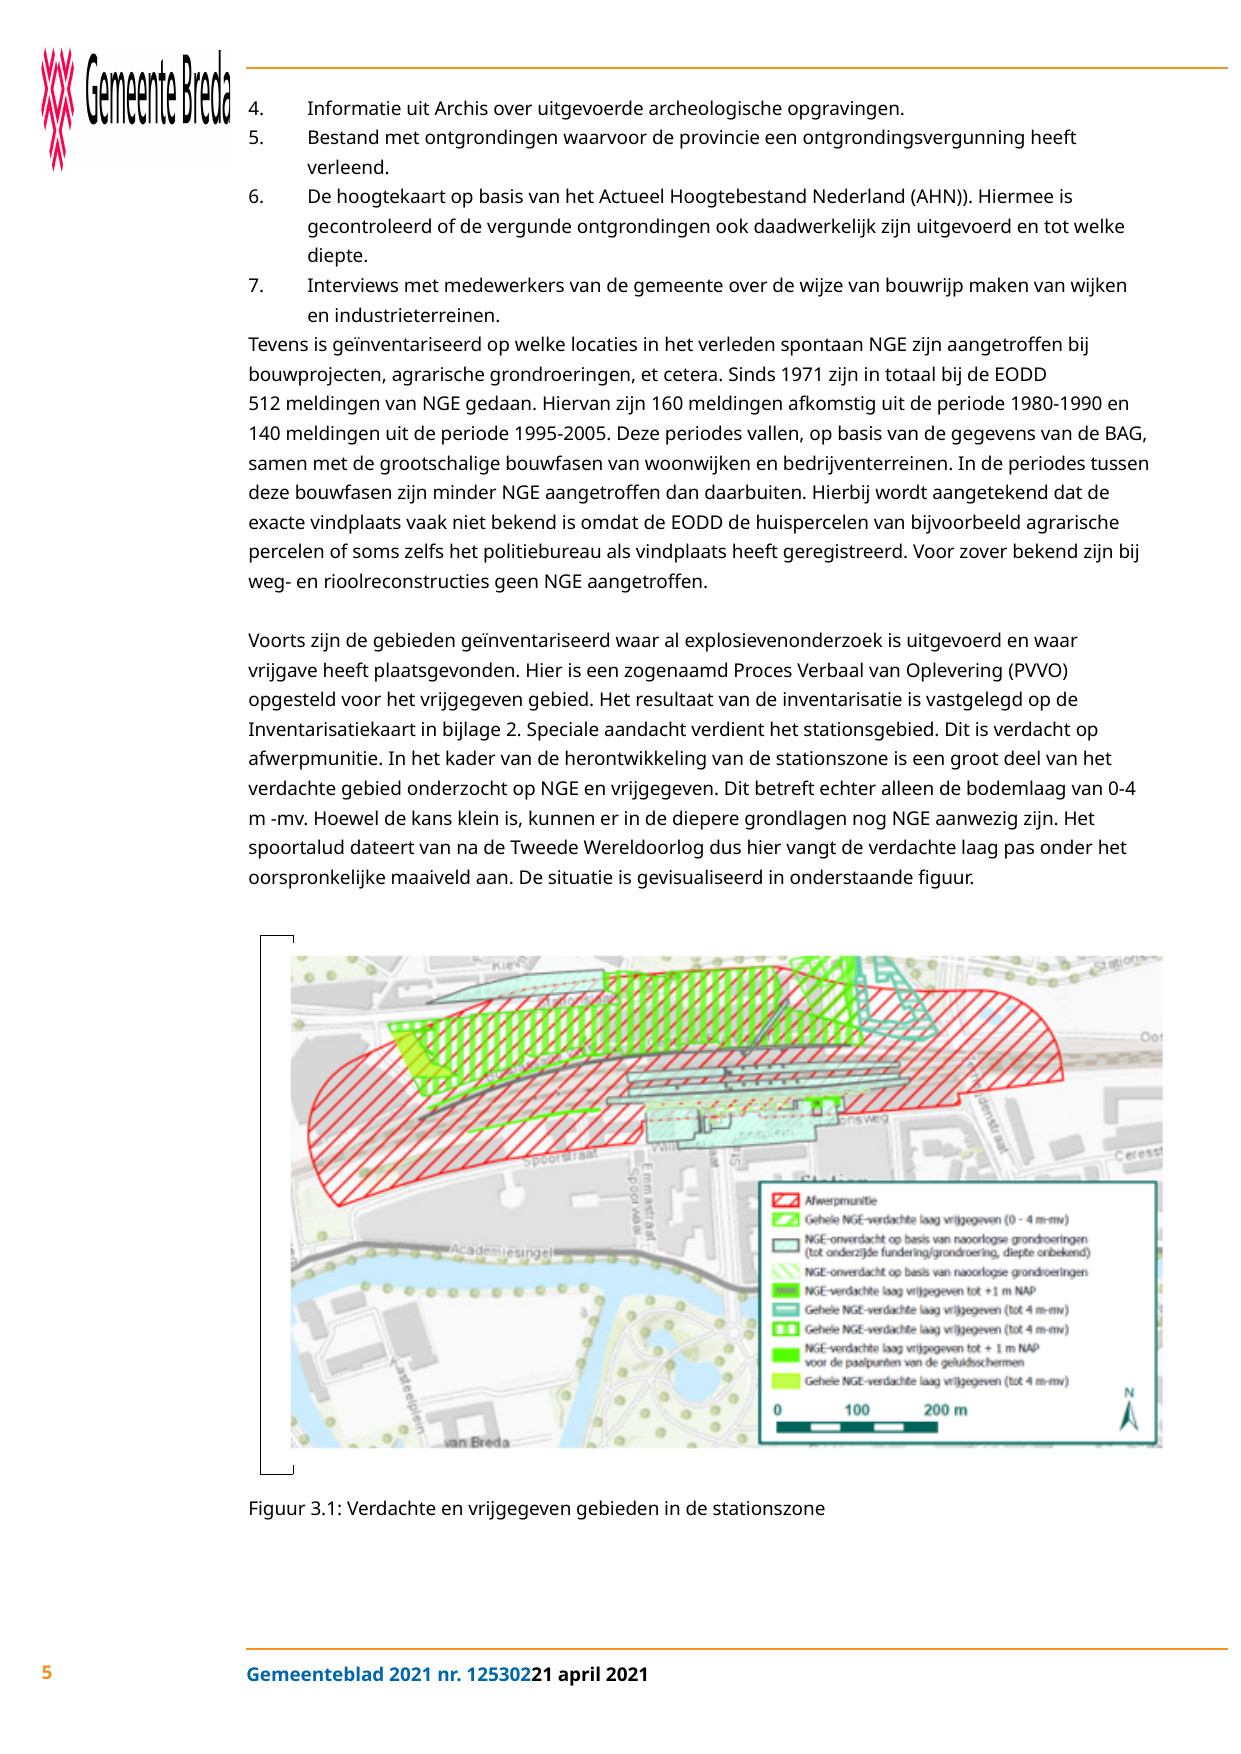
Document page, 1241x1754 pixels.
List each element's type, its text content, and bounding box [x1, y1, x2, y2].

list De hoogtekaart op basis van het Actueel Hoogtebestand Nederland (AHN)). Hiermee is gecontroleerd of de vergunde ontgrondingen ook daadwerkelijk zijn uitgevoerd en tot welke diepte. [248, 183, 1152, 268]
picture [268, 943, 1173, 1465]
text Tevens is geïnventariseerd op welke locaties in het verleden spontaan NGE zijn aangetroffen bij bouwprojecten, agrarische grondroeringen, et cetera. Sinds 1971 zijn in totaal bij de EODD [248, 331, 1152, 387]
text Voorts zijn de gebieden geïnventariseerd waar al explosievenonderzoek is uitgevoerd en waar vrijgave heeft plaatsgevonden. Hier is een zogenaamd Proces Verbaal van Oplevering (PVVO) opgesteld voor het vrijgegeven gebied. Het resultaat van de inventarisatie is vastgelegd op de Inventarisatiekaart in bijlage 2. Speciale aandacht verdient het stationsgebied. Dit is verdacht op afwerpmunitie. In het kader van de herontwikkeling van de stationszone is een groot deel van het verdachte gebied onderzocht op NGE en vrijgegeven. Dit betreft echter alleen de bodemlaag van 0-4 m -mv. Hoewel de kans klein is, kunnen er in de diepere grondlagen nog NGE aanwezig zijn. Het spoortalud dateert van na de Tweede Wereldoorlog dus hier vangt de verdachte laag pas onder het oorspronkelijke maaiveld aan. De situatie is gevisualiseerd in onderstaande figuur. [248, 627, 1152, 890]
list Bestand met ontgrondingen waarvoor de provincie een ontgrondingsvergunning heeft verleend. [248, 124, 1152, 180]
list Informatie uit Archis over uitgevoerde archeologische opgravingen. [248, 95, 1152, 121]
picture [41, 47, 231, 172]
text 512 meldingen van NGE gedaan. Hiervan zijn 160 meldingen afkomstig uit de periode 1980-1990 en 140 meldingen uit de periode 1995-2005. Deze periodes vallen, op basis van de gegevens van de BAG, samen met de grootschalige bouwfasen van woonwijken en bedrijventerreinen. In de periodes tussen deze bouwfasen zijn minder NGE aangetroffen dan daarbuiten. Hierbij wordt aangetekend dat de exacte vindplaats vaak niet bekend is omdat de EODD de huispercelen van bijvoorbeeld agrarische percelen of soms zelfs het politiebureau als vindplaats heeft geregistreerd. Voor zover bekend zijn bij weg- en rioolreconstructies geen NGE aangetroffen. [248, 391, 1152, 594]
text Figuur 3.1: Verdachte en vrijgegeven gebieden in de stationszone [248, 1495, 1152, 1521]
list Interviews met medewerkers van de gemeente over de wijze van bouwrijp maken van wijken en industrieterreinen. [248, 272, 1152, 328]
